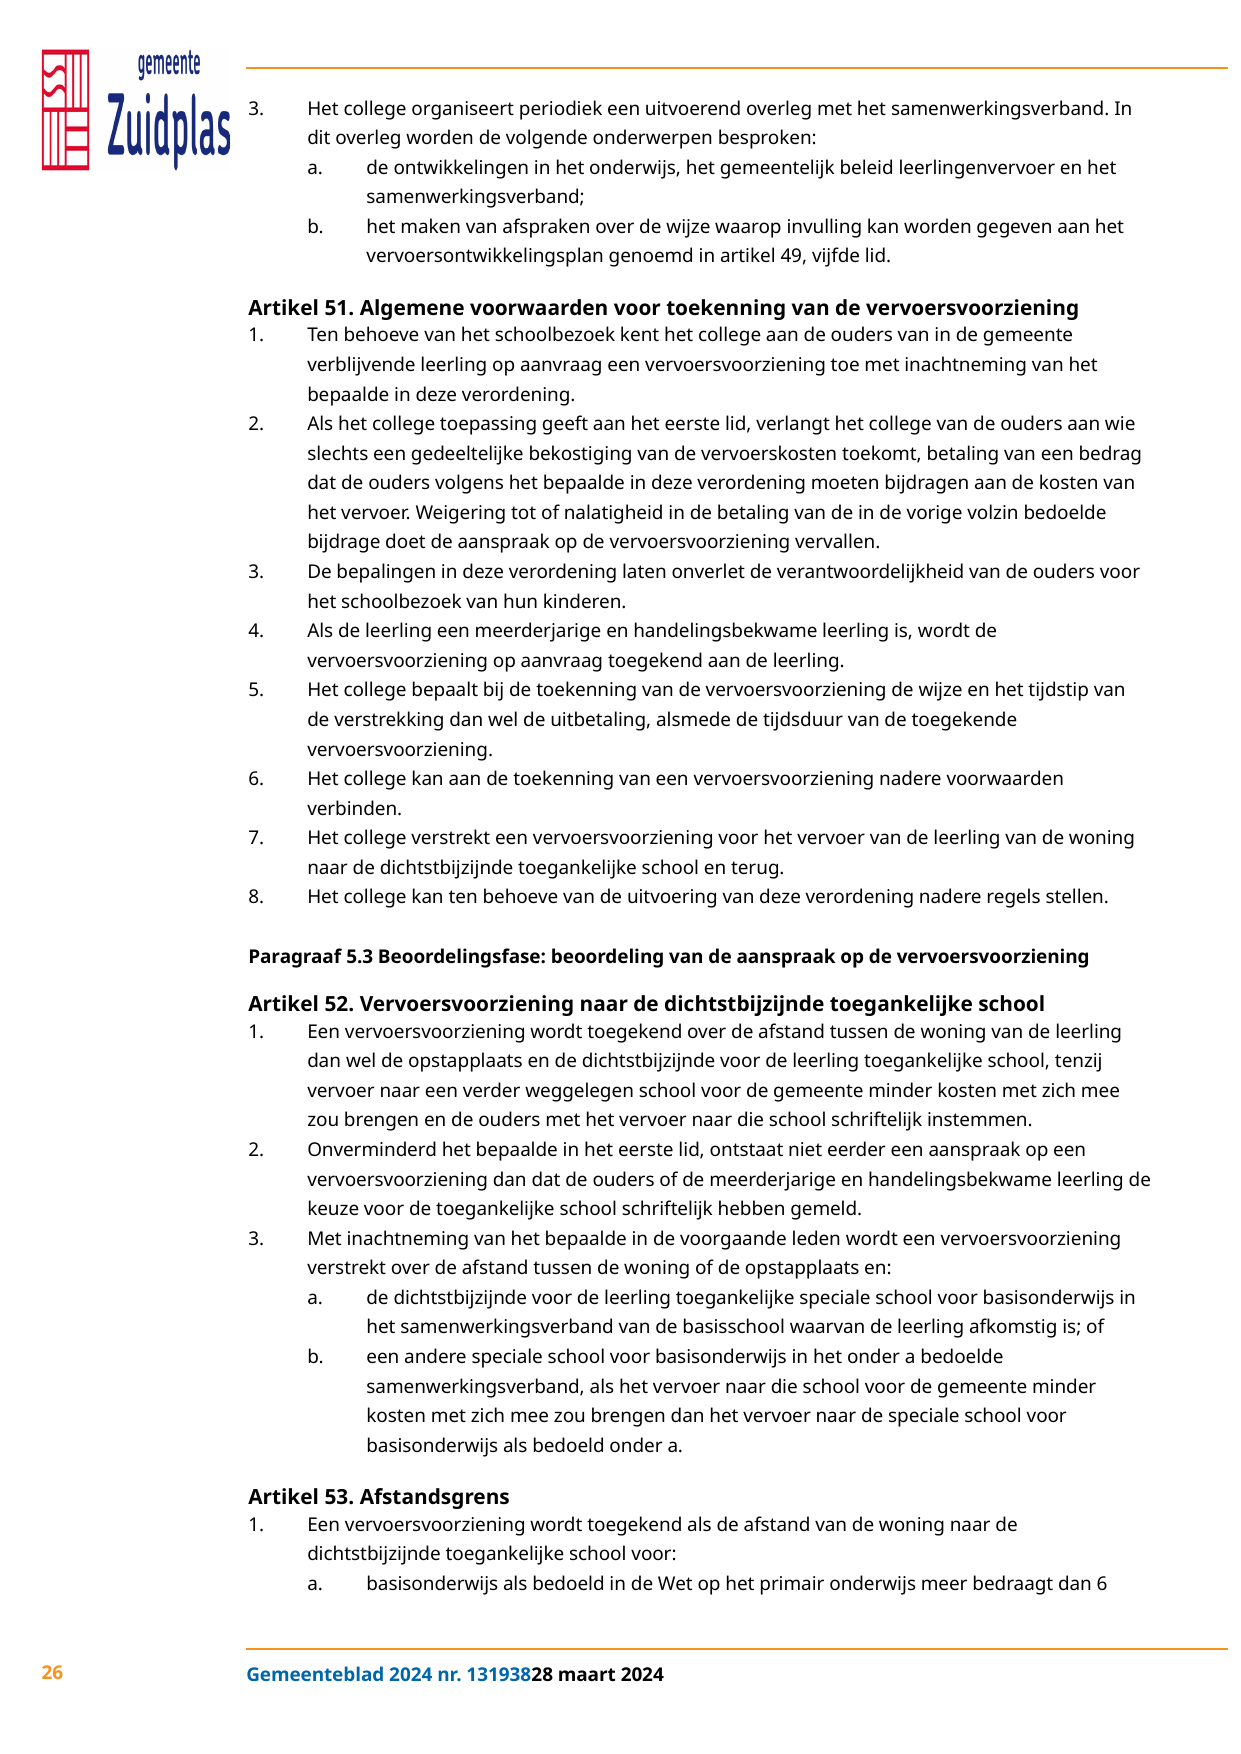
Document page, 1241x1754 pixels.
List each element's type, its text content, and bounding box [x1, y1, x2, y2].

text Artikel 52. Vervoersvoorziening naar de dichtstbijzijnde toegankelijke school [248, 989, 1152, 1018]
list basisonderwijs als bedoeld in de Wet op het primair onderwijs meer bedraagt dan 6 [307, 1570, 1152, 1596]
list Als het college toepassing geeft aan het eerste lid, verlangt het college van de ouders aan wie slechts een gedeeltelijke bekostiging van de vervoerskosten toekomt, betaling van een bedrag dat de ouders volgens het bepaalde in deze verordening moeten bijdragen aan de kosten van het vervoer. Weigering tot of nalatigheid in de betaling van de in de vorige volzin bedoelde bijdrage doet de aanspraak op de vervoersvoorziening vervallen. [248, 410, 1152, 554]
list Met inachtneming van het bepaalde in de voorgaande leden wordt een vervoersvoorziening verstrekt over de afstand tussen de woning of de opstapplaats en: [248, 1225, 1152, 1280]
list Het college organiseert periodiek een uitvoerend overleg met het samenwerkingsverband. In dit overleg worden de volgende onderwerpen besproken: [248, 95, 1152, 150]
text Paragraaf 5.3 Beoordelingsfase: beoordeling van de aanspraak op de vervoersvoorziening [248, 943, 1152, 968]
list De bepalingen in deze verordening laten onverlet de verantwoordelijkheid van de ouders voor het schoolbezoek van hun kinderen. [248, 558, 1152, 613]
text Artikel 53. Afstandsgrens [248, 1482, 1152, 1511]
list Een vervoersvoorziening wordt toegekend als de afstand van de woning naar de dichtstbijzijnde toegankelijke school voor: [248, 1511, 1152, 1566]
list Het college verstrekt een vervoersvoorziening voor het vervoer van de leerling van de woning naar de dichtstbijzijnde toegankelijke school en terug. [248, 824, 1152, 880]
list de ontwikkelingen in het onderwijs, het gemeentelijk beleid leerlingenvervoer en het samenwerkingsverband; [307, 154, 1152, 209]
list Het college kan aan de toekenning van een vervoersvoorziening nadere voorwaarden verbinden. [248, 765, 1152, 821]
list Een vervoersvoorziening wordt toegekend over de afstand tussen de woning van de leerling dan wel de opstapplaats en de dichtstbijzijnde voor de leerling toegankelijke school, tenzij vervoer naar een verder weggelegen school voor de gemeente minder kosten met zich mee zou brengen en de ouders met het vervoer naar die school schriftelijk instemmen. [248, 1018, 1152, 1132]
picture [41, 47, 231, 172]
list Onverminderd het bepaalde in het eerste lid, ontstaat niet eerder een aanspraak op een vervoersvoorziening dan dat de ouders of de meerderjarige en handelingsbekwame leerling de keuze voor de toegankelijke school schriftelijk hebben gemeld. [248, 1136, 1152, 1221]
list Ten behoeve van het schoolbezoek kent het college aan de ouders van in de gemeente verblijvende leerling op aanvraag een vervoersvoorziening toe met inachtneming van het bepaalde in deze verordening. [248, 322, 1152, 406]
list een andere speciale school voor basisonderwijs in het onder a bedoelde samenwerkingsverband, als het vervoer naar die school voor de gemeente minder kosten met zich mee zou brengen dan het vervoer naar de speciale school voor basisonderwijs als bedoeld onder a. [307, 1343, 1152, 1458]
text Artikel 51. Algemene voorwaarden voor toekenning van de vervoersvoorziening [248, 293, 1152, 322]
list Als de leerling een meerderjarige en handelingsbekwame leerling is, wordt de vervoersvoorziening op aanvraag toegekend aan de leerling. [248, 617, 1152, 673]
list Het college kan ten behoeve van de uitvoering van deze verordening nadere regels stellen. [248, 884, 1152, 909]
list Het college bepaalt bij de toekenning van de vervoersvoorziening de wijze en het tijdstip van de verstrekking dan wel de uitbetaling, alsmede de tijdsduur van de toegekende vervoersvoorziening. [248, 677, 1152, 761]
list de dichtstbijzijnde voor de leerling toegankelijke speciale school voor basisonderwijs in het samenwerkingsverband van de basisschool waarvan de leerling afkomstig is; of [307, 1284, 1152, 1339]
list het maken van afspraken over de wijze waarop invulling kan worden gegeven aan het vervoersontwikkelingsplan genoemd in artikel 49, vijfde lid. [307, 213, 1152, 268]
